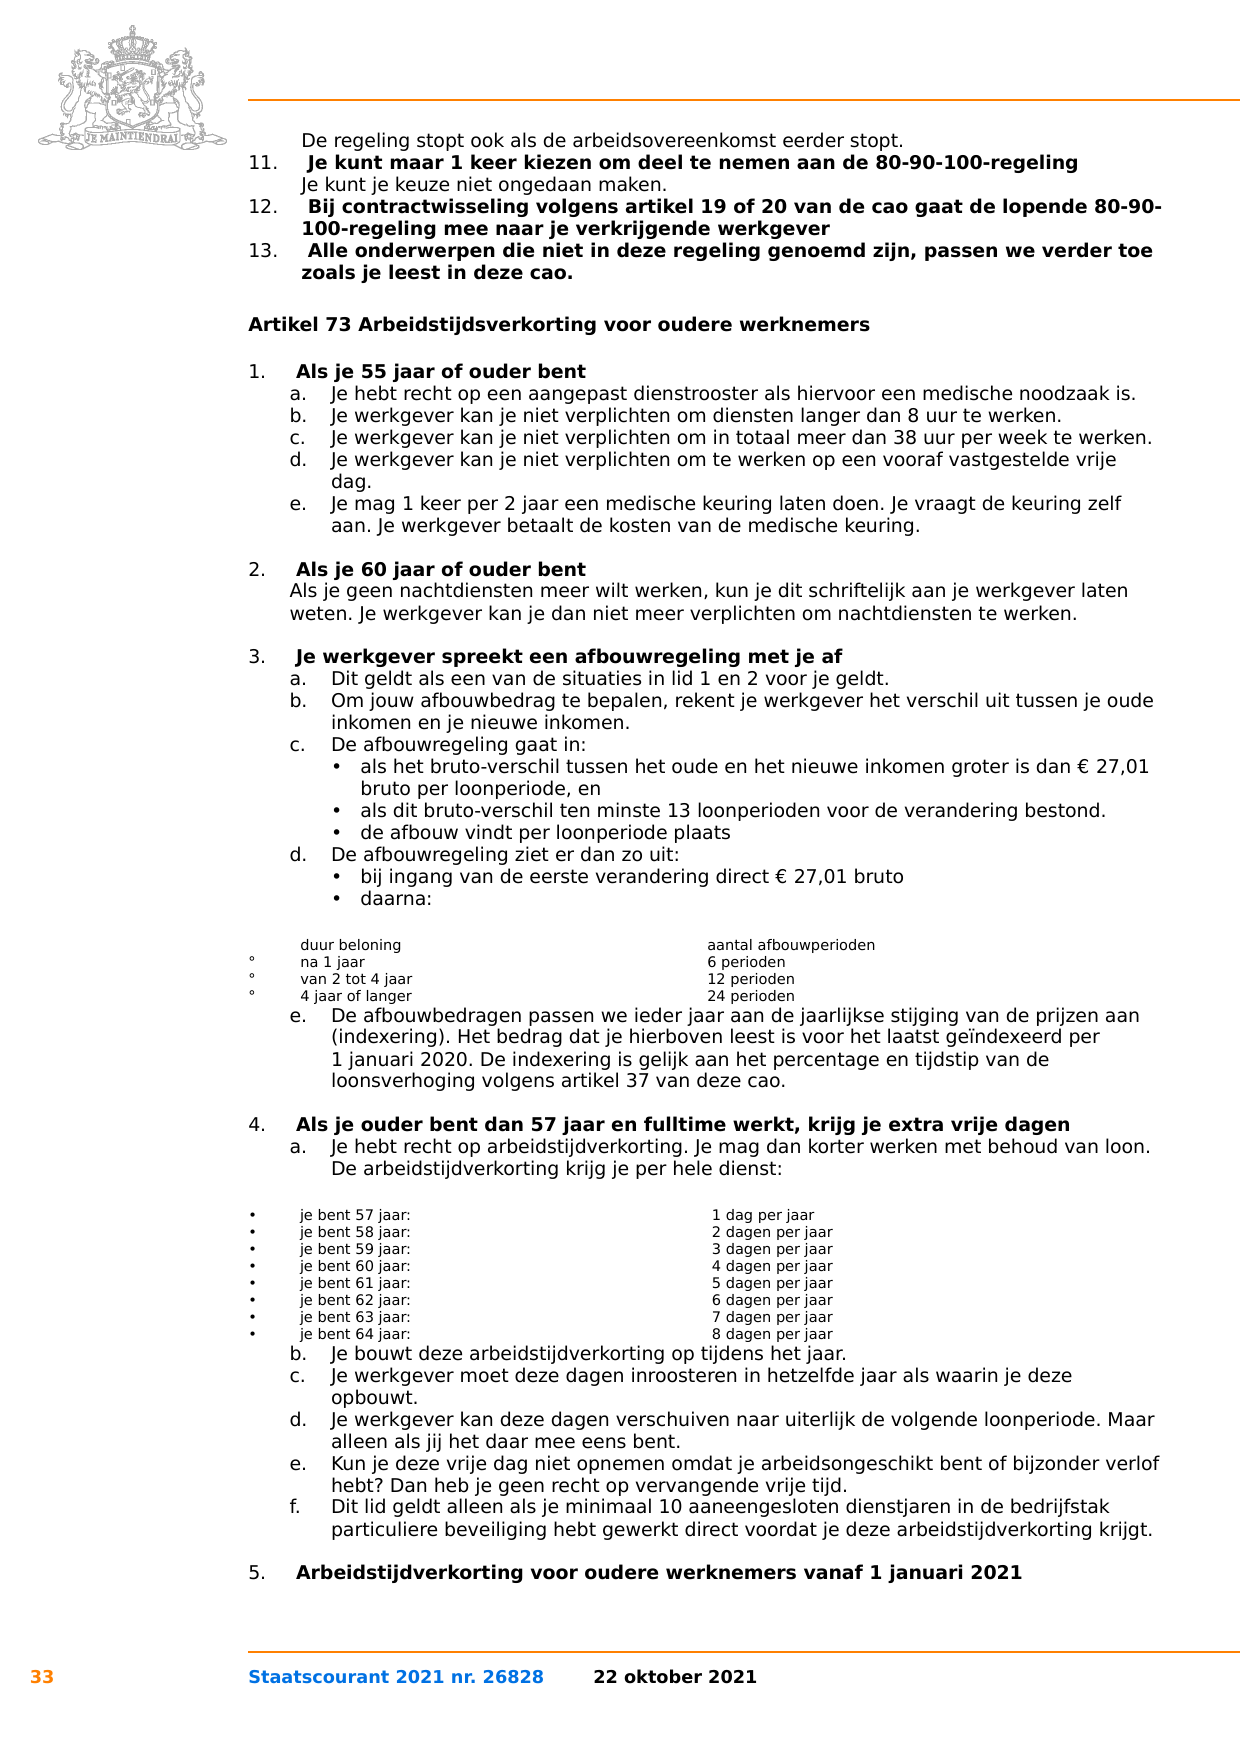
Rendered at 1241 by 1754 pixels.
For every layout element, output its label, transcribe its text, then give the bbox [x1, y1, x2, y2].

table_cell 5 dagen per jaar [706, 1275, 1163, 1292]
table_cell 12 perioden [701, 971, 1163, 987]
table_cell • [248, 1292, 294, 1309]
text • als het bruto-verschil tussen het oude en het nieuwe inkomen groter is dan € 27,01 bruto per loonperiode, en [331, 756, 1163, 800]
text • als dit bruto-verschil ten minste 13 loonperioden voor de verandering bestond. [331, 800, 1163, 822]
text De regeling stopt ook als de arbeidsovereenkomst eerder stopt. [301, 130, 1163, 152]
table_cell 7 dagen per jaar [706, 1309, 1163, 1326]
table_cell 6 perioden [701, 954, 1163, 971]
text 11. Je kunt maar 1 keer kiezen om deel te nemen aan de 80-90-100-regeling [248, 152, 1163, 174]
table_cell ° [248, 954, 294, 971]
text • daarna: [331, 888, 1163, 910]
text Als je geen nachtdiensten meer wilt werken, kun je dit schriftelijk aan je werkgever laten weten. Je werkgever kan je dan niet meer verplichten om nachtdiensten te werken. [289, 580, 1163, 624]
table_cell 8 dagen per jaar [706, 1326, 1163, 1343]
table_cell 4 jaar of langer [294, 988, 701, 1004]
table_cell • [248, 1275, 294, 1292]
text b. Om jouw afbouwbedrag te bepalen, rekent je werkgever het verschil uit tussen je oude inkomen en je nieuwe inkomen. [289, 690, 1163, 734]
table_cell 4 dagen per jaar [706, 1258, 1163, 1275]
text f. Dit lid geldt alleen als je minimaal 10 aaneengesloten dienstjaren in de bedrijfstak particuliere beveiliging hebt gewerkt direct voordat je deze arbeidstijdverkorting krijgt. [289, 1496, 1163, 1540]
text • bij ingang van de eerste verandering direct € 27,01 bruto [331, 866, 1163, 888]
text c. De afbouwregeling gaat in: [289, 734, 1163, 756]
text e. Kun je deze vrije dag niet opnemen omdat je arbeidsongeschikt bent of bijzonder verlof hebt? Dan heb je geen recht op vervangende vrije tijd. [289, 1452, 1163, 1496]
table_cell na 1 jaar [294, 954, 701, 971]
table_cell 24 perioden [701, 988, 1163, 1004]
text b. Je werkgever kan je niet verplichten om diensten langer dan 8 uur te werken. [289, 405, 1163, 427]
text 5. Arbeidstijdverkorting voor oudere werknemers vanaf 1 januari 2021 [248, 1562, 1163, 1584]
table_cell je bent 63 jaar: [294, 1309, 706, 1326]
text 1. Als je 55 jaar of ouder bent [248, 361, 1163, 383]
subtitle Artikel 73 Arbeidstijdsverkorting voor oudere werknemers [248, 314, 1163, 336]
table_cell 6 dagen per jaar [706, 1292, 1163, 1309]
table_cell je bent 60 jaar: [294, 1258, 706, 1275]
text a. Je hebt recht op arbeidstijdverkorting. Je mag dan korter werken met behoud van loon. [289, 1136, 1163, 1158]
text 3. Je werkgever spreekt een afbouwregeling met je af [248, 646, 1163, 668]
text 12. Bij contractwisseling volgens artikel 19 of 20 van de cao gaat de lopende 80-90-100-regeling mee naar je verkrijgende werkgever [248, 196, 1163, 240]
text 2. Als je 60 jaar of ouder bent [248, 558, 1163, 580]
table_cell ° [248, 988, 294, 1004]
text a. Dit geldt als een van de situaties in lid 1 en 2 voor je geldt. [289, 668, 1163, 690]
table_cell 3 dagen per jaar [706, 1241, 1163, 1258]
table_cell • [248, 1326, 294, 1343]
text d. Je werkgever kan je niet verplichten om te werken op een vooraf vastgestelde vrije dag. [289, 449, 1163, 493]
text e. Je mag 1 keer per 2 jaar een medische keuring laten doen. Je vraagt de keuring zelf aan. Je werkgever betaalt de kosten van de medische keuring. [289, 493, 1163, 537]
table_cell van 2 tot 4 jaar [294, 971, 701, 987]
table_header • [248, 1202, 294, 1224]
table_cell • [248, 1309, 294, 1326]
text De arbeidstijdverkorting krijg je per hele dienst: [331, 1158, 1163, 1180]
table_cell je bent 61 jaar: [294, 1275, 706, 1292]
table_cell • [248, 1241, 294, 1258]
picture [38, 25, 227, 150]
table_header aantal afbouwperioden [701, 932, 1163, 953]
text e. De afbouwbedragen passen we ieder jaar aan de jaarlijkse stijging van de prijzen aan (indexering). Het bedrag dat je hierboven leest is voor het laatst geïndexeerd per 1 januari 2020. De indexering is gelijk aan het percentage en tijdstip van de loonsverhoging volgens artikel 37 van deze cao. [289, 1004, 1163, 1092]
text c. Je werkgever moet deze dagen inroosteren in hetzelfde jaar als waarin je deze opbouwt. [289, 1364, 1163, 1408]
text • de afbouw vindt per loonperiode plaats [331, 822, 1163, 844]
table_cell je bent 64 jaar: [294, 1326, 706, 1343]
table_cell 2 dagen per jaar [706, 1224, 1163, 1241]
text d. De afbouwregeling ziet er dan zo uit: [289, 844, 1163, 866]
table_cell je bent 58 jaar: [294, 1224, 706, 1241]
text b. Je bouwt deze arbeidstijdverkorting op tijdens het jaar. [289, 1343, 1163, 1364]
text 13. Alle onderwerpen die niet in deze regeling genoemd zijn, passen we verder toe zoals je leest in deze cao. [248, 240, 1163, 284]
table_header je bent 57 jaar: [294, 1202, 706, 1224]
table_cell • [248, 1224, 294, 1241]
text 4. Als je ouder bent dan 57 jaar en fulltime werkt, krijg je extra vrije dagen [248, 1114, 1163, 1136]
table_header 1 dag per jaar [706, 1202, 1163, 1224]
table_header [248, 932, 294, 953]
text Je kunt je keuze niet ongedaan maken. [301, 174, 1163, 196]
text a. Je hebt recht op een aangepast dienstrooster als hiervoor een medische noodzaak is. [289, 383, 1163, 405]
table_cell je bent 62 jaar: [294, 1292, 706, 1309]
table_cell je bent 59 jaar: [294, 1241, 706, 1258]
text c. Je werkgever kan je niet verplichten om in totaal meer dan 38 uur per week te werken. [289, 427, 1163, 449]
table_cell • [248, 1258, 294, 1275]
table_header duur beloning [294, 932, 701, 953]
text d. Je werkgever kan deze dagen verschuiven naar uiterlijk de volgende loonperiode. Maar alleen als jij het daar mee eens bent. [289, 1408, 1163, 1452]
table_cell ° [248, 971, 294, 987]
